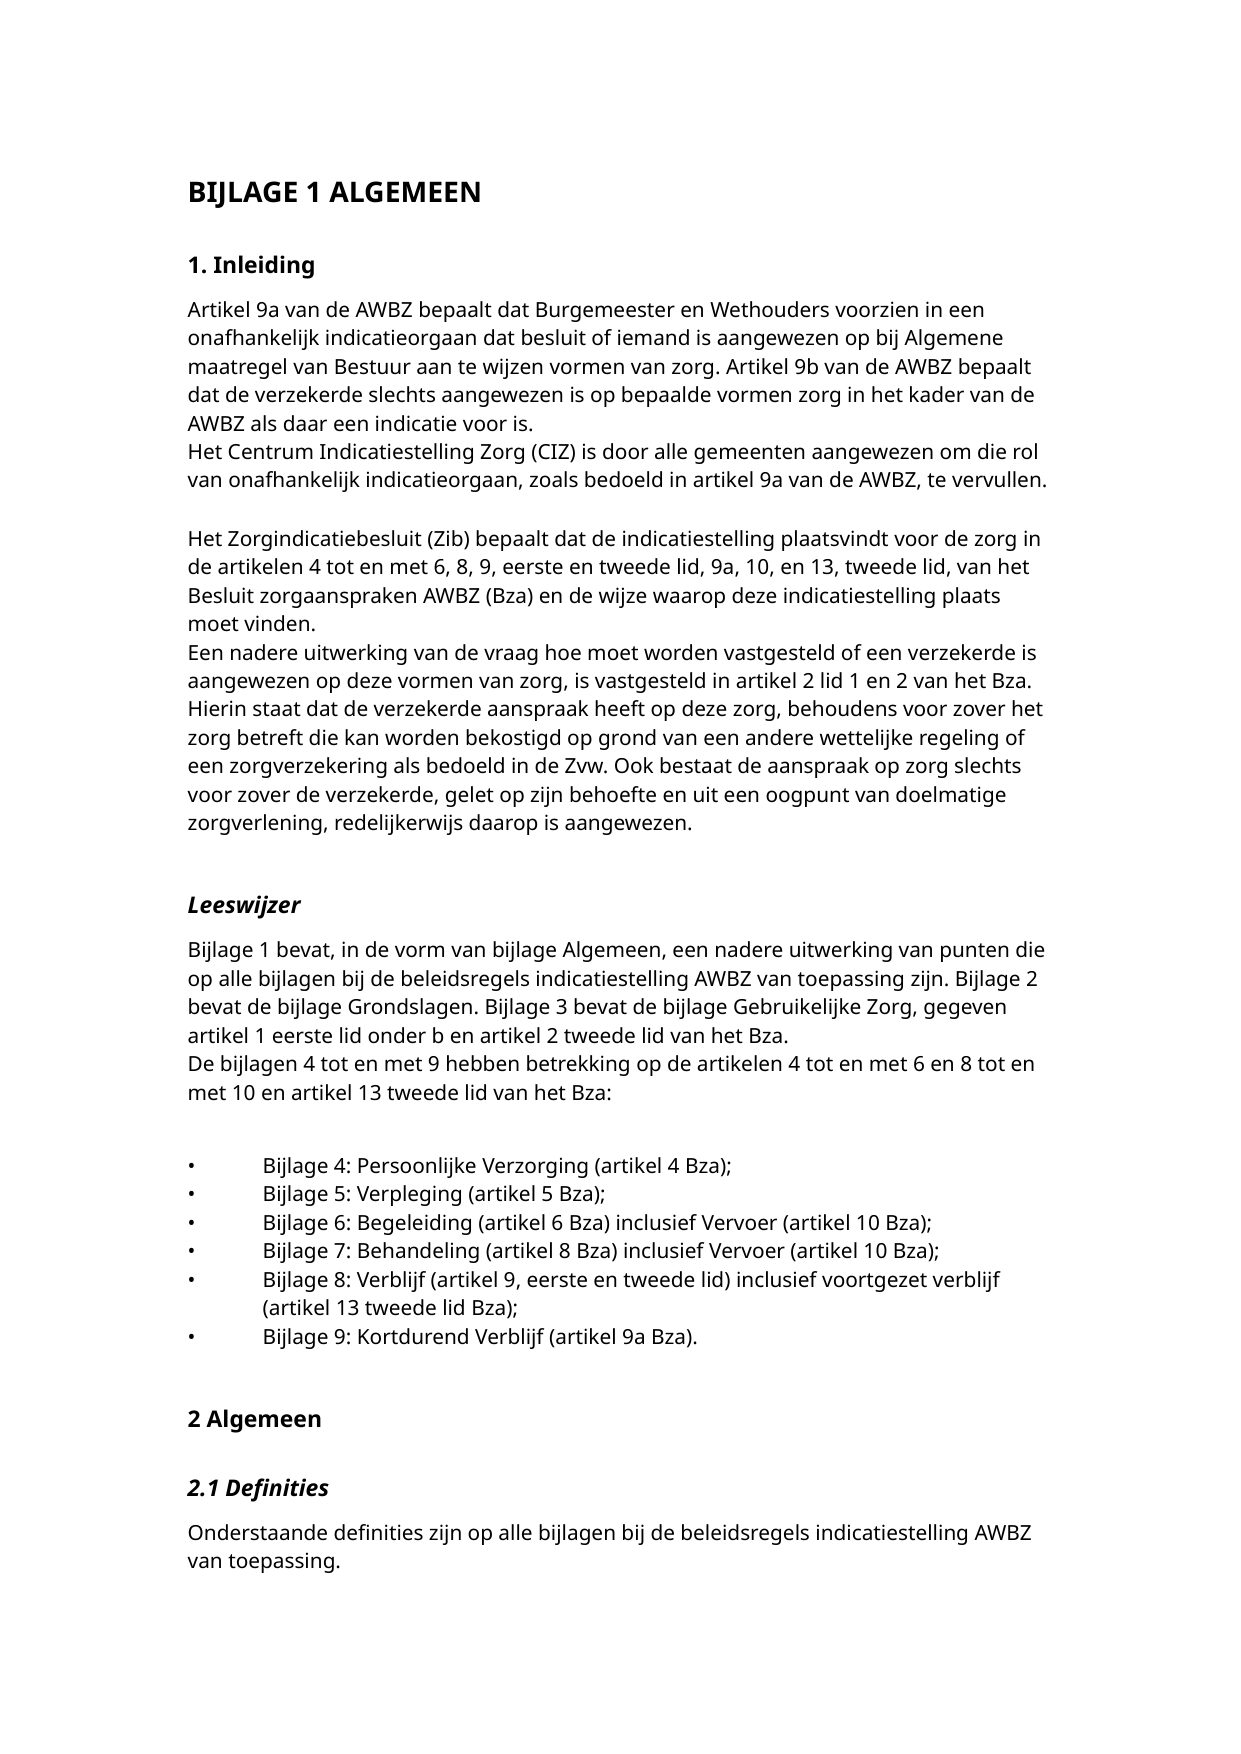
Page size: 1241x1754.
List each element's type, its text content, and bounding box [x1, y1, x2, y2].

subtitle 1. Inleiding [187, 249, 1053, 280]
text Artikel 9a van de AWBZ bepaalt dat Burgemeester en Wethouders voorzien in een onafhankelijk indicatieorgaan dat besluit of iemand is aangewezen op bij Algemene maatregel van Bestuur aan te wijzen vormen van zorg. Artikel 9b van de AWBZ bepaalt dat de verzekerde slechts aangewezen is op bepaalde vormen zorg in het kader van de AWBZ als daar een indicatie voor is. [187, 295, 1053, 437]
text Het Centrum Indicatiestelling Zorg (CIZ) is door alle gemeenten aangewezen om die rol van onafhankelijk indicatieorgaan, zoals bedoeld in artikel 9a van de AWBZ, te vervullen. [187, 437, 1053, 494]
text Het Zorgindicatiebesluit (Zib) bepaalt dat de indicatiestelling plaatsvindt voor de zorg in de artikelen 4 tot en met 6, 8, 9, eerste en tweede lid, 9a, 10, en 13, tweede lid, van het Besluit zorgaanspraken AWBZ (Bza) en de wijze waarop deze indicatiestelling plaats moet vinden. [187, 524, 1053, 638]
subtitle 2 Algemeen [187, 1403, 1053, 1434]
list Bijlage 4: Persoonlijke Verzorging (artikel 4 Bza); [187, 1151, 1053, 1179]
list Bijlage 6: Begeleiding (artikel 6 Bza) inclusief Vervoer (artikel 10 Bza); [187, 1208, 1053, 1236]
text Een nadere uitwerking van de vraag hoe moet worden vastgesteld of een verzekerde is aangewezen op deze vormen van zorg, is vastgesteld in artikel 2 lid 1 en 2 van het Bza. Hierin staat dat de verzekerde aanspraak heeft op deze zorg, behoudens voor zover het zorg betreft die kan worden bekostigd op grond van een andere wettelijke regeling of een zorgverzekering als bedoeld in de Zvw. Ook bestaat de aanspraak op zorg slechts voor zover de verzekerde, gelet op zijn behoefte en uit een oogpunt van doelmatige zorgverlening, redelijkerwijs daarop is aangewezen. [187, 638, 1053, 837]
list Bijlage 8: Verblijf (artikel 9, eerste en tweede lid) inclusief voortgezet verblijf (artikel 13 tweede lid Bza); [187, 1265, 1053, 1322]
subtitle 2.1 Definities [187, 1471, 1053, 1503]
list Bijlage 9: Kortdurend Verblijf (artikel 9a Bza). [187, 1322, 1053, 1350]
subtitle BIJLAGE 1 ALGEMEEN [187, 172, 1053, 211]
list Bijlage 5: Verpleging (artikel 5 Bza); [187, 1179, 1053, 1208]
text Onderstaande definities zijn op alle bijlagen bij de beleidsregels indicatiestelling AWBZ van toepassing. [187, 1518, 1053, 1574]
list Bijlage 7: Behandeling (artikel 8 Bza) inclusief Vervoer (artikel 10 Bza); [187, 1236, 1053, 1265]
text Bijlage 1 bevat, in de vorm van bijlage Algemeen, een nadere uitwerking van punten die op alle bijlagen bij de beleidsregels indicatiestelling AWBZ van toepassing zijn. Bijlage 2 bevat de bijlage Grondslagen. Bijlage 3 bevat de bijlage Gebruikelijke Zorg, gegeven artikel 1 eerste lid onder b en artikel 2 tweede lid van het Bza. [187, 936, 1053, 1049]
text De bijlagen 4 tot en met 9 hebben betrekking op de artikelen 4 tot en met 6 en 8 tot en met 10 en artikel 13 tweede lid van het Bza: [187, 1049, 1053, 1106]
subtitle Leeswijzer [187, 889, 1053, 921]
